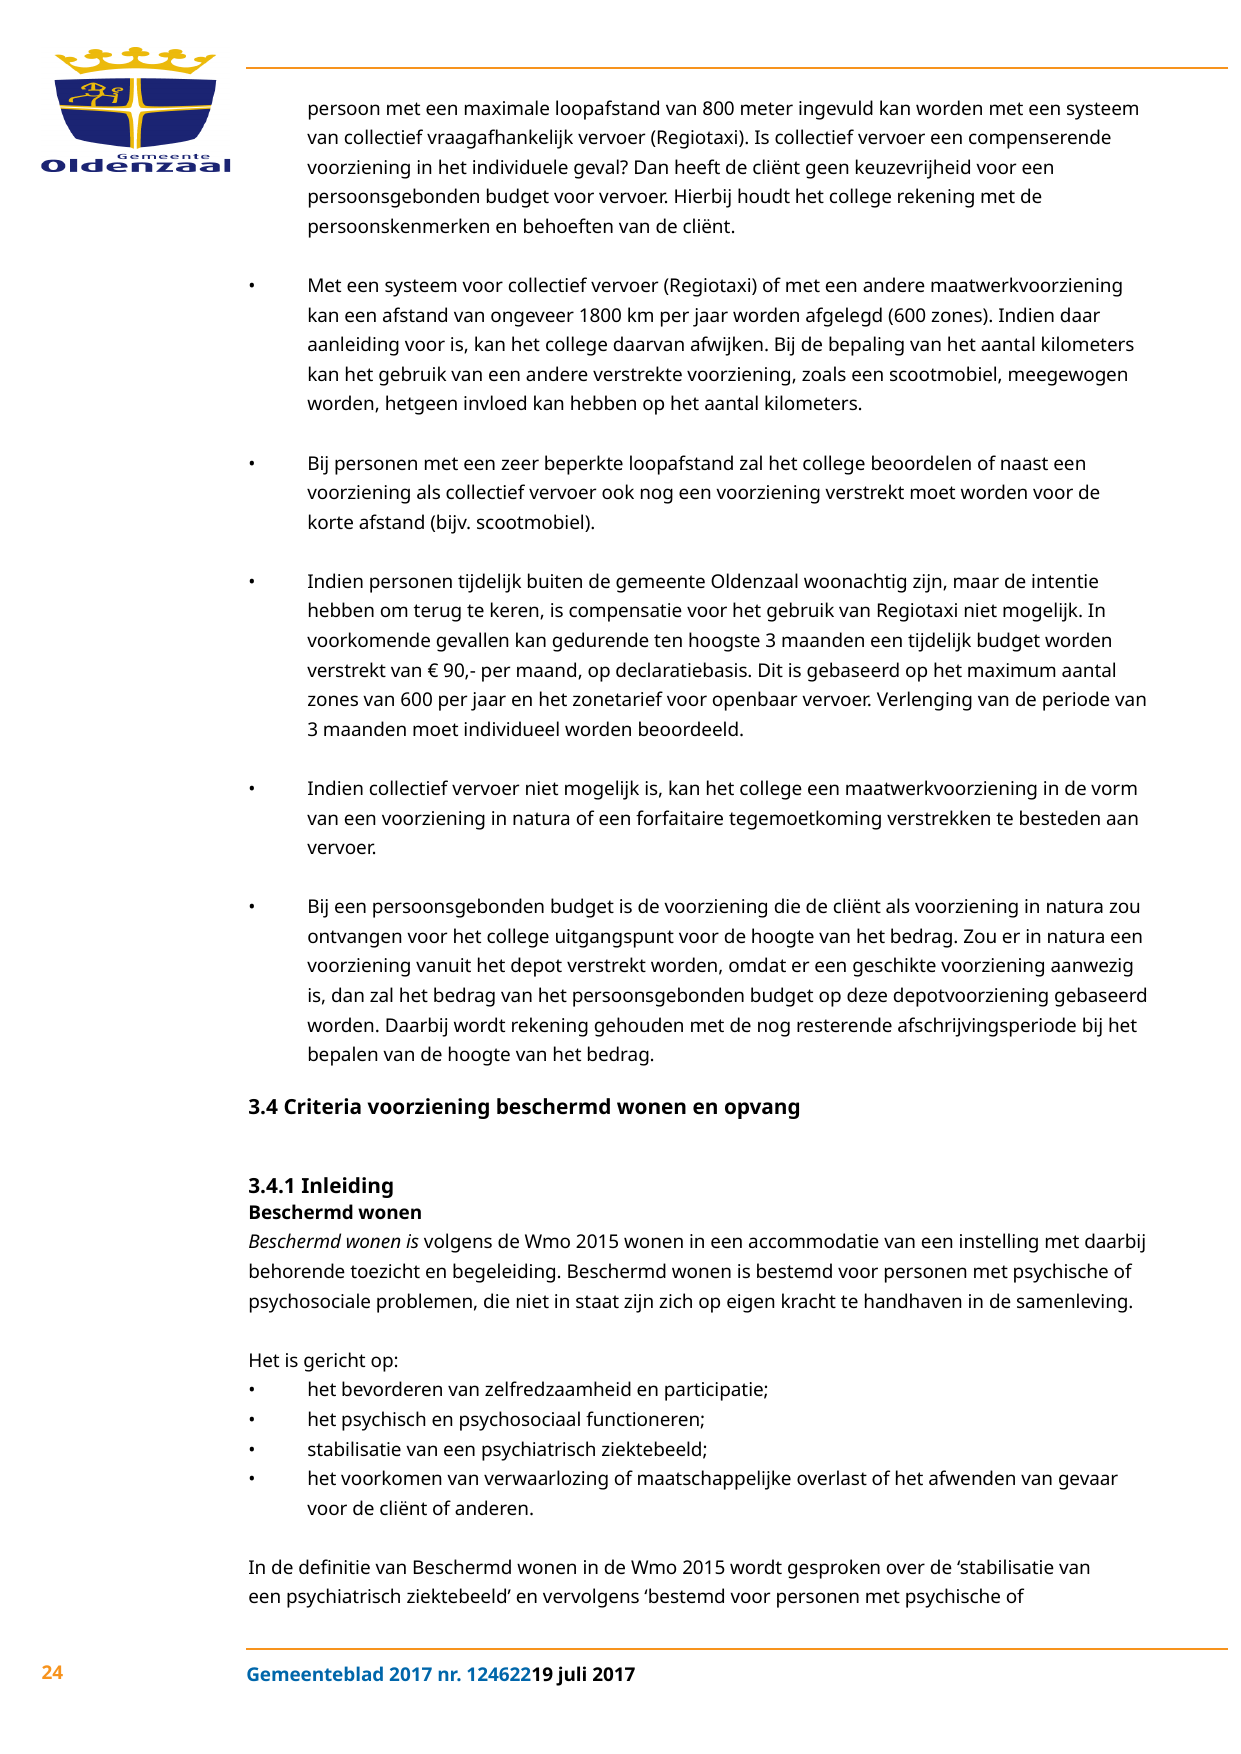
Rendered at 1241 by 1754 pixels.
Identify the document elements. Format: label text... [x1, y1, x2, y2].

list Bij een persoonsgebonden budget is de voorziening die de cliënt als voorziening in natura zou ontvangen voor het college uitgangspunt voor de hoogte van het bedrag. Zou er in natura een voorziening vanuit het depot verstrekt worden, omdat er een geschikte voorziening aanwezig is, dan zal het bedrag van het persoonsgebonden budget op deze depotvoorziening gebaseerd worden. Daarbij wordt rekening gehouden met de nog resterende afschrijvingsperiode bij het bepalen van de hoogte van het bedrag. [248, 893, 1152, 1067]
list Bij personen met een zeer beperkte loopafstand zal het college beoordelen of naast een voorziening als collectief vervoer ook nog een voorziening verstrekt moet worden voor de korte afstand (bijv. scootmobiel). [248, 450, 1152, 535]
text Beschermd wonen is volgens de Wmo 2015 wonen in een accommodatie van een instelling met daarbij behorende toezicht en begeleiding. Beschermd wonen is bestemd voor personen met psychische of psychosociale problemen, die niet in staat zijn zich op eigen kracht te handhaven in de samenleving. [248, 1229, 1152, 1314]
list Indien personen tijdelijk buiten de gemeente Oldenzaal woonachtig zijn, maar de intentie hebben om terug te keren, is compensatie voor het gebruik van Regiotaxi niet mogelijk. In voorkomende gevallen kan gedurende ten hoogste 3 maanden een tijdelijk budget worden verstrekt van € 90,- per maand, op declaratiebasis. Dit is gebaseerd op het maximum aantal zones van 600 per jaar en het zonetarief voor openbaar vervoer. Verlenging van de periode van 3 maanden moet individueel worden beoordeeld. [248, 568, 1152, 742]
list het voorkomen van verwaarlozing of maatschappelijke overlast of het afwenden van gevaar voor de cliënt of anderen. [248, 1465, 1152, 1521]
text In de definitie van Beschermd wonen in de Wmo 2015 wordt gesproken over de ‘stabilisatie van [248, 1554, 1152, 1580]
list stabilisatie van een psychiatrisch ziektebeeld; [248, 1436, 1152, 1462]
list het bevorderen van zelfredzaamheid en participatie; [248, 1377, 1152, 1402]
list persoon met een maximale loopafstand van 800 meter ingevuld kan worden met een systeem van collectief vraagafhankelijk vervoer (Regiotaxi). Is collectief vervoer een compenserende voorziening in het individuele geval? Dan heeft de cliënt geen keuzevrijheid voor een persoonsgebonden budget voor vervoer. Hierbij houdt het college rekening met de persoonskenmerken en behoeften van de cliënt. [248, 95, 1152, 239]
text Beschermd wonen [248, 1199, 1152, 1225]
text 3.4 Criteria voorziening beschermd wonen en opvang [248, 1092, 1152, 1120]
text Het is gericht op: [248, 1347, 1152, 1373]
list Met een systeem voor collectief vervoer (Regiotaxi) of met een andere maatwerkvoorziening kan een afstand van ongeveer 1800 km per jaar worden afgelegd (600 zones). Indien daar aanleiding voor is, kan het college daarvan afwijken. Bij de bepaling van het aantal kilometers kan het gebruik van een andere verstrekte voorziening, zoals een scootmobiel, meegewogen worden, hetgeen invloed kan hebben op het aantal kilometers. [248, 272, 1152, 416]
text een psychiatrisch ziektebeeld’ en vervolgens ‘bestemd voor personen met psychische of [248, 1584, 1152, 1609]
text 3.4.1 Inleiding [248, 1171, 1152, 1199]
list het psychisch en psychosociaal functioneren; [248, 1406, 1152, 1432]
picture [41, 47, 231, 172]
list Indien collectief vervoer niet mogelijk is, kan het college een maatwerkvoorziening in de vorm van een voorziening in natura of een forfaitaire tegemoetkoming verstrekken te besteden aan vervoer. [248, 775, 1152, 860]
